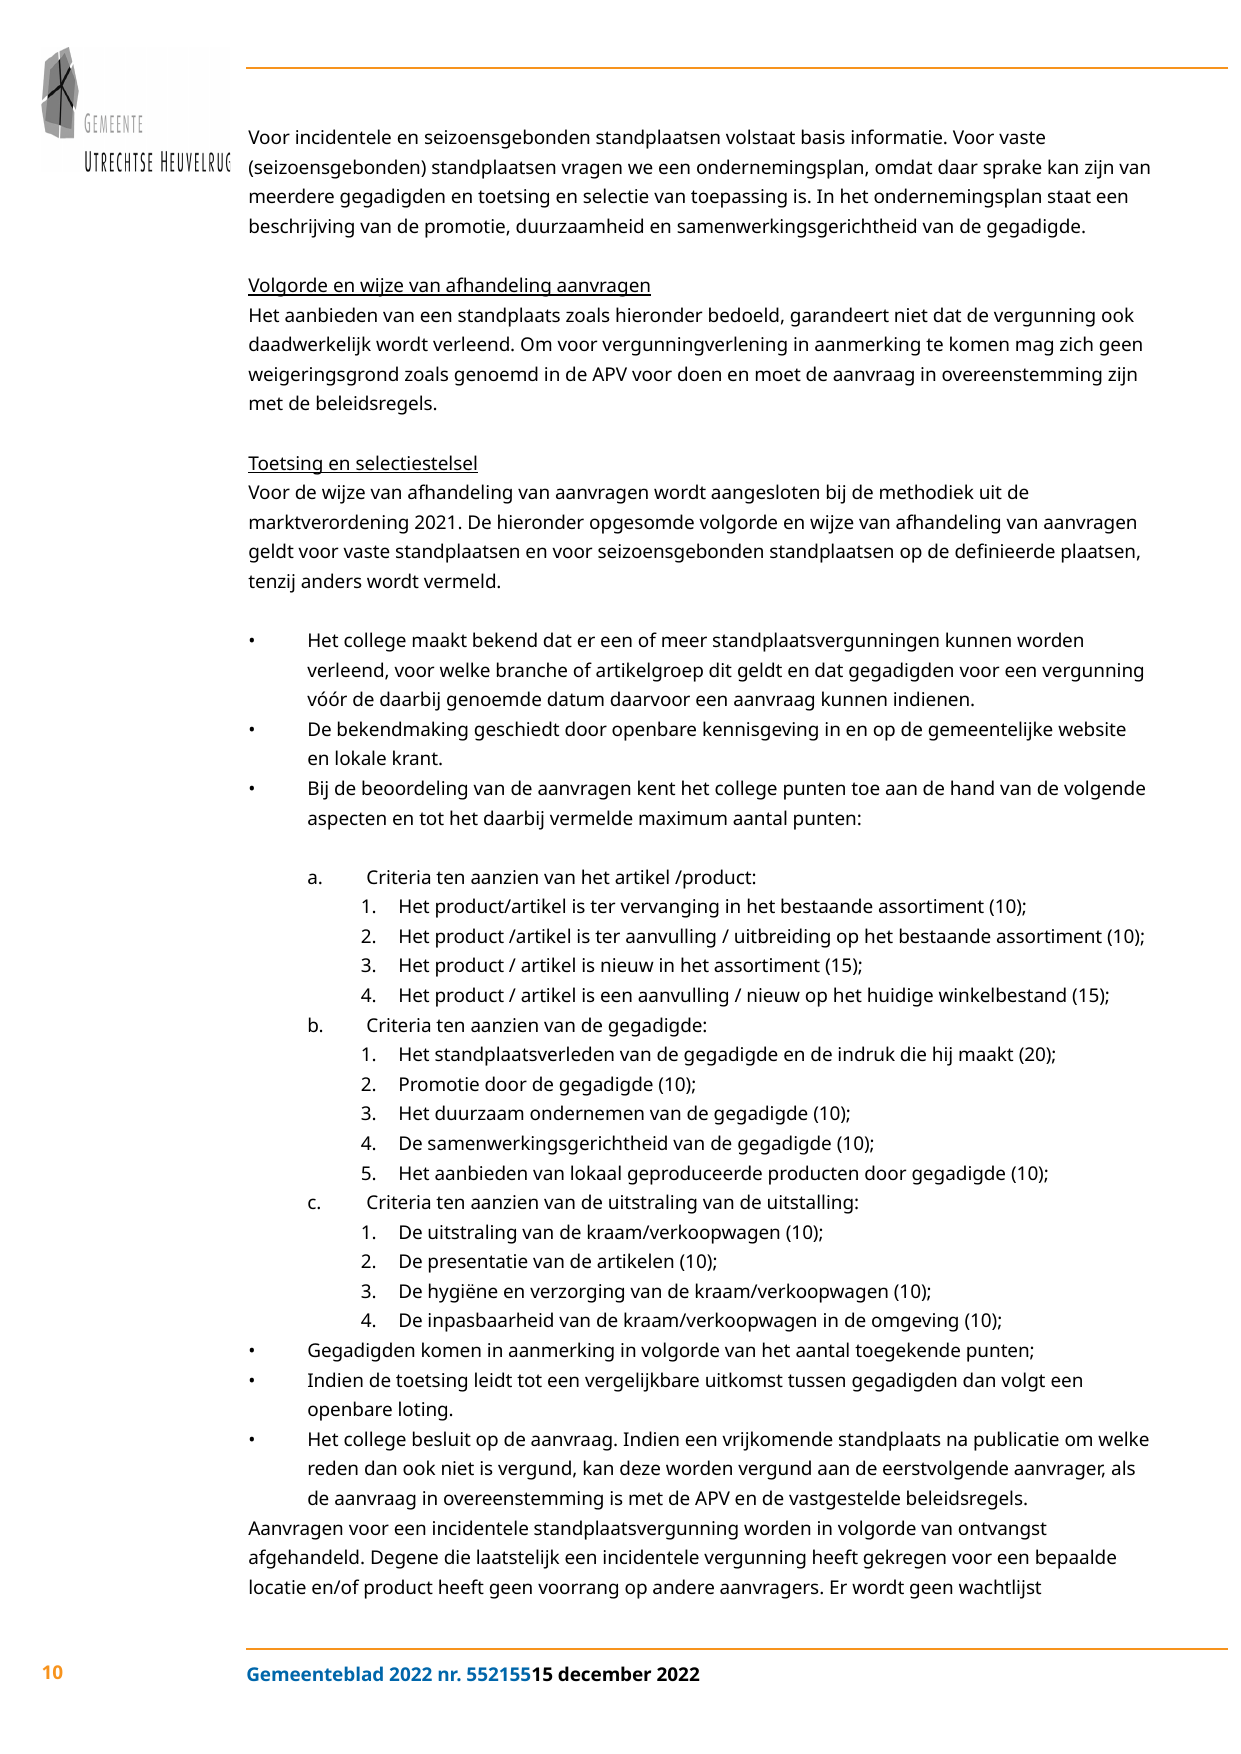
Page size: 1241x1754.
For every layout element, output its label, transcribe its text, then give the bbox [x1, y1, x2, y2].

list Criteria ten aanzien van de gegadigde: [307, 1012, 1152, 1038]
list Het product /artikel is ter aanvulling / uitbreiding op het bestaande assortiment (10); [361, 923, 1152, 949]
list Het product / artikel is nieuw in het assortiment (15); [361, 953, 1152, 978]
list Het college maakt bekend dat er een of meer standplaatsvergunningen kunnen worden verleend, voor welke branche of artikelgroep dit geldt en dat gegadigden voor een vergunning vóór de daarbij genoemde datum daarvoor een aanvraag kunnen indienen. [248, 627, 1152, 712]
list Het aanbieden van lokaal geproduceerde producten door gegadigde (10); [361, 1160, 1152, 1186]
list Het product/artikel is ter vervanging in het bestaande assortiment (10); [361, 893, 1152, 919]
list Het product / artikel is een aanvulling / nieuw op het huidige winkelbestand (15); [361, 982, 1152, 1008]
text Toetsing en selectiestelsel [248, 450, 1152, 476]
list Het standplaatsverleden van de gegadigde en de indruk die hij maakt (20); [361, 1041, 1152, 1067]
text Voor de wijze van afhandeling van aanvragen wordt aangesloten bij de methodiek uit de marktverordening 2021. De hieronder opgesomde volgorde en wijze van afhandeling van aanvragen geldt voor vaste standplaatsen en voor seizoensgebonden standplaatsen op de definieerde plaatsen, tenzij anders wordt vermeld. [248, 479, 1152, 594]
list Bij de beoordeling van de aanvragen kent het college punten toe aan de hand van de volgende aspecten en tot het daarbij vermelde maximum aantal punten: [248, 775, 1152, 831]
list Het college besluit op de aanvraag. Indien een vrijkomende standplaats na publicatie om welke reden dan ook niet is vergund, kan deze worden vergund aan de eerstvolgende aanvrager, als de aanvraag in overeenstemming is met de APV en de vastgestelde beleidsregels. [248, 1426, 1152, 1511]
list De uitstraling van de kraam/verkoopwagen (10); [361, 1219, 1152, 1245]
text Voor incidentele en seizoensgebonden standplaatsen volstaat basis informatie. Voor vaste (seizoensgebonden) standplaatsen vragen we een ondernemingsplan, omdat daar sprake kan zijn van meerdere gegadigden en toetsing en selectie van toepassing is. In het ondernemingsplan staat een beschrijving van de promotie, duurzaamheid en samenwerkingsgerichtheid van de gegadigde. [248, 124, 1152, 239]
list De presentatie van de artikelen (10); [361, 1248, 1152, 1274]
list Criteria ten aanzien van het artikel /product: [307, 864, 1152, 890]
list Criteria ten aanzien van de uitstraling van de uitstalling: [307, 1189, 1152, 1215]
list Promotie door de gegadigde (10); [361, 1071, 1152, 1097]
picture [41, 47, 231, 172]
text Volgorde en wijze van afhandeling aanvragen [248, 272, 1152, 298]
list De bekendmaking geschiedt door openbare kennisgeving in en op de gemeentelijke website en lokale krant. [248, 716, 1152, 771]
text Aanvragen voor een incidentele standplaatsvergunning worden in volgorde van ontvangst afgehandeld. Degene die laatstelijk een incidentele vergunning heeft gekregen voor een bepaalde locatie en/of product heeft geen voorrang op andere aanvragers. Er wordt geen wachtlijst [248, 1515, 1152, 1600]
text Het aanbieden van een standplaats zoals hieronder bedoeld, garandeert niet dat de vergunning ook daadwerkelijk wordt verleend. Om voor vergunningverlening in aanmerking te komen mag zich geen weigeringsgrond zoals genoemd in de APV voor doen en moet de aanvraag in overeenstemming zijn met de beleidsregels. [248, 302, 1152, 416]
list De inpasbaarheid van de kraam/verkoopwagen in de omgeving (10); [361, 1308, 1152, 1333]
list Gegadigden komen in aanmerking in volgorde van het aantal toegekende punten; [248, 1337, 1152, 1363]
list Indien de toetsing leidt tot een vergelijkbare uitkomst tussen gegadigden dan volgt een openbare loting. [248, 1367, 1152, 1422]
list De samenwerkingsgerichtheid van de gegadigde (10); [361, 1130, 1152, 1156]
list Het duurzaam ondernemen van de gegadigde (10); [361, 1101, 1152, 1126]
list De hygiëne en verzorging van de kraam/verkoopwagen (10); [361, 1278, 1152, 1304]
